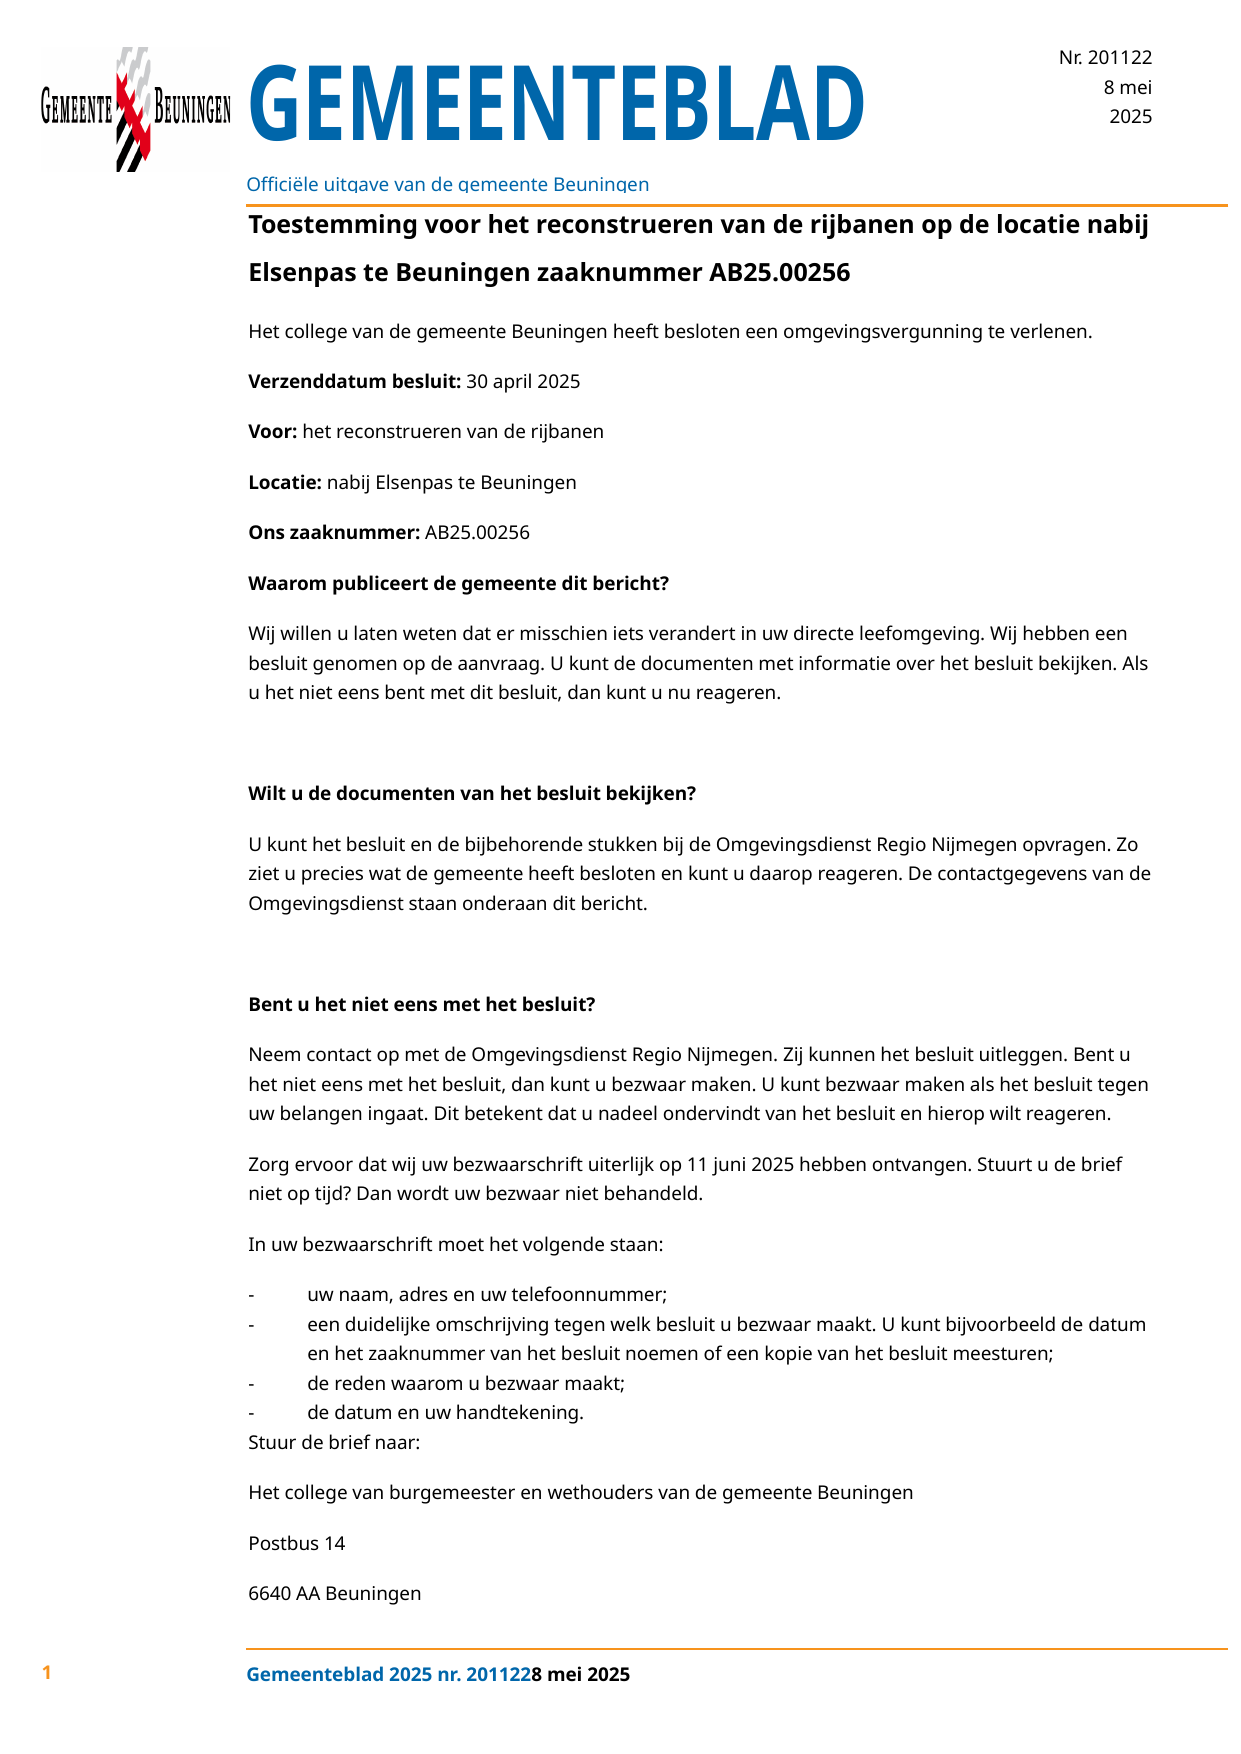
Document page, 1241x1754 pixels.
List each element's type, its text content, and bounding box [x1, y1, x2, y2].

text Wilt u de documenten van het besluit bekijken? [248, 780, 1152, 806]
text 6640 AA Beuningen [248, 1580, 1152, 1606]
text Ons zaaknummer: AB25.00256 [248, 519, 1152, 545]
text Postbus 14 [248, 1530, 1152, 1556]
text Het college van burgemeester en wethouders van de gemeente Beuningen [248, 1479, 1152, 1505]
text Toestemming voor het reconstrueren van de rijbanen op de locatie nabij Elsenpas te Beuningen zaaknummer AB25.00256 [248, 207, 1152, 288]
text In uw bezwaarschrift moet het volgende staan: [248, 1231, 1152, 1257]
picture [41, 47, 231, 172]
text Zorg ervoor dat wij uw bezwaarschrift uiterlijk op 11 juni 2025 hebben ontvangen. Stuurt u de brief niet op tijd? Dan wordt uw bezwaar niet behandeld. [248, 1151, 1152, 1206]
text Neem contact op met de Omgevingsdienst Regio Nijmegen. Zij kunnen het besluit uitleggen. Bent u het niet eens met het besluit, dan kunt u bezwaar maken. U kunt bezwaar maken als het besluit tegen uw belangen ingaat. Dit betekent dat u nadeel ondervindt van het besluit en hierop wilt reageren. [248, 1041, 1152, 1126]
text Locatie: nabij Elsenpas te Beuningen [248, 469, 1152, 495]
text Bent u het niet eens met het besluit? [248, 991, 1152, 1017]
list een duidelijke omschrijving tegen welk besluit u bezwaar maakt. U kunt bijvoorbeeld de datum en het zaaknummer van het besluit noemen of een kopie van het besluit meesturen; [248, 1311, 1152, 1366]
list de reden waarom u bezwaar maakt; [248, 1370, 1152, 1396]
list de datum en uw handtekening. [248, 1399, 1152, 1425]
text Verzenddatum besluit: 30 april 2025 [248, 368, 1152, 394]
text Het college van de gemeente Beuningen heeft besloten een omgevingsvergunning te verlenen. [248, 318, 1152, 344]
text Stuur de brief naar: [248, 1429, 1152, 1455]
text U kunt het besluit en de bijbehorende stukken bij de Omgevingsdienst Regio Nijmegen opvragen. Zo ziet u precies wat de gemeente heeft besloten en kunt u daarop reageren. De contactgegevens van de Omgevingsdienst staan onderaan dit bericht. [248, 831, 1152, 916]
text Waarom publiceert de gemeente dit bericht? [248, 570, 1152, 596]
text Voor: het reconstrueren van de rijbanen [248, 419, 1152, 444]
list uw naam, adres en uw telefoonnummer; [248, 1281, 1152, 1307]
text Wij willen u laten weten dat er misschien iets verandert in uw directe leefomgeving. Wij hebben een besluit genomen op de aanvraag. U kunt de documenten met informatie over het besluit bekijken. Als u het niet eens bent met dit besluit, dan kunt u nu reageren. [248, 620, 1152, 705]
